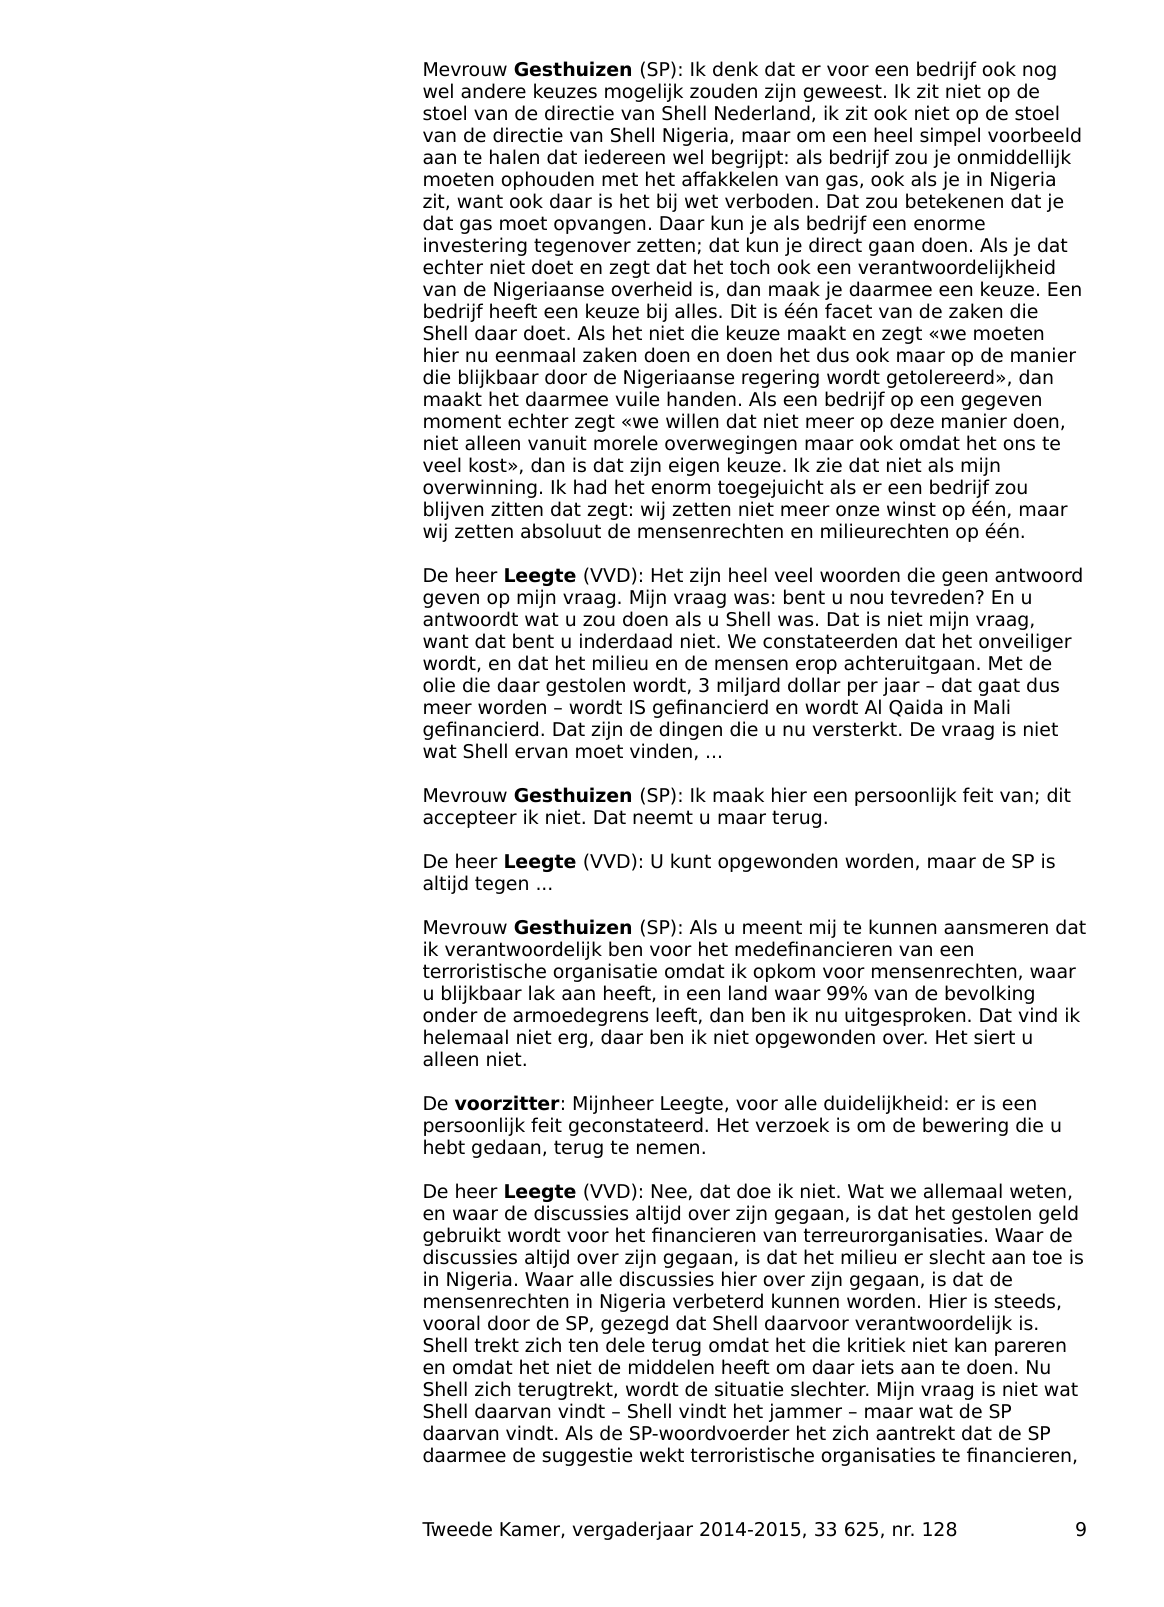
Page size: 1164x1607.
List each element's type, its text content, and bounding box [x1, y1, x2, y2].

text De voorzitter: Mijnheer Leegte, voor alle duidelijkheid: er is een persoonlijk feit geconstateerd. Het verzoek is om de bewering die u hebt gedaan, terug te nemen. [422, 1093, 1087, 1159]
text De heer Leegte (VVD): U kunt opgewonden worden, maar de SP is altijd tegen ... [422, 851, 1087, 895]
text De heer Leegte (VVD): Het zijn heel veel woorden die geen antwoord geven op mijn vraag. Mijn vraag was: bent u nou tevreden? En u antwoordt wat u zou doen als u Shell was. Dat is niet mijn vraag, want dat bent u inderdaad niet. We constateerden dat het onveiliger wordt, en dat het milieu en de mensen erop achteruitgaan. Met de olie die daar gestolen wordt, 3 miljard dollar per jaar – dat gaat dus meer worden – wordt IS gefinancierd en wordt Al Qaida in Mali gefinancierd. Dat zijn de dingen die u nu versterkt. De vraag is niet wat Shell ervan moet vinden, ... [422, 565, 1087, 763]
text Mevrouw Gesthuizen (SP): Ik denk dat er voor een bedrijf ook nog wel andere keuzes mogelijk zouden zijn geweest. Ik zit niet op de stoel van de directie van Shell Nederland, ik zit ook niet op de stoel van de directie van Shell Nigeria, maar om een heel simpel voorbeeld aan te halen dat iedereen wel begrijpt: als bedrijf zou je onmiddellijk moeten ophouden met het affakkelen van gas, ook als je in Nigeria zit, want ook daar is het bij wet verboden. Dat zou betekenen dat je dat gas moet opvangen. Daar kun je als bedrijf een enorme investering tegenover zetten; dat kun je direct gaan doen. Als je dat echter niet doet en zegt dat het toch ook een verantwoordelijkheid van de Nigeriaanse overheid is, dan maak je daarmee een keuze. Een bedrijf heeft een keuze bij alles. Dit is één facet van de zaken die Shell daar doet. Als het niet die keuze maakt en zegt «we moeten hier nu eenmaal zaken doen en doen het dus ook maar op de manier die blijkbaar door de Nigeriaanse regering wordt getolereerd», dan maakt het daarmee vuile handen. Als een bedrijf op een gegeven moment echter zegt «we willen dat niet meer op deze manier doen, niet alleen vanuit morele overwegingen maar ook omdat het ons te veel kost», dan is dat zijn eigen keuze. Ik zie dat niet als mijn overwinning. Ik had het enorm toegejuicht als er een bedrijf zou blijven zitten dat zegt: wij zetten niet meer onze winst op één, maar wij zetten absoluut de mensenrechten en milieurechten op één. [422, 59, 1087, 543]
text De heer Leegte (VVD): Nee, dat doe ik niet. Wat we allemaal weten, en waar de discussies altijd over zijn gegaan, is dat het gestolen geld gebruikt wordt voor het financieren van terreurorganisaties. Waar de discussies altijd over zijn gegaan, is dat het milieu er slecht aan toe is in Nigeria. Waar alle discussies hier over zijn gegaan, is dat de mensenrechten in Nigeria verbeterd kunnen worden. Hier is steeds, vooral door de SP, gezegd dat Shell daarvoor verantwoordelijk is. Shell trekt zich ten dele terug omdat het die kritiek niet kan pareren en omdat het niet de middelen heeft om daar iets aan te doen. Nu Shell zich terugtrekt, wordt de situatie slechter. Mijn vraag is niet wat Shell daarvan vindt – Shell vindt het jammer – maar wat de SP daarvan vindt. Als de SP-woordvoerder het zich aantrekt dat de SP daarmee de suggestie wekt terroristische organisaties te financieren, [422, 1181, 1087, 1467]
text Mevrouw Gesthuizen (SP): Als u meent mij te kunnen aansmeren dat ik verantwoordelijk ben voor het medefinancieren van een terroristische organisatie omdat ik opkom voor mensenrechten, waar u blijkbaar lak aan heeft, in een land waar 99% van de bevolking onder de armoedegrens leeft, dan ben ik nu uitgesproken. Dat vind ik helemaal niet erg, daar ben ik niet opgewonden over. Het siert u alleen niet. [422, 917, 1087, 1071]
text Mevrouw Gesthuizen (SP): Ik maak hier een persoonlijk feit van; dit accepteer ik niet. Dat neemt u maar terug. [422, 785, 1087, 829]
